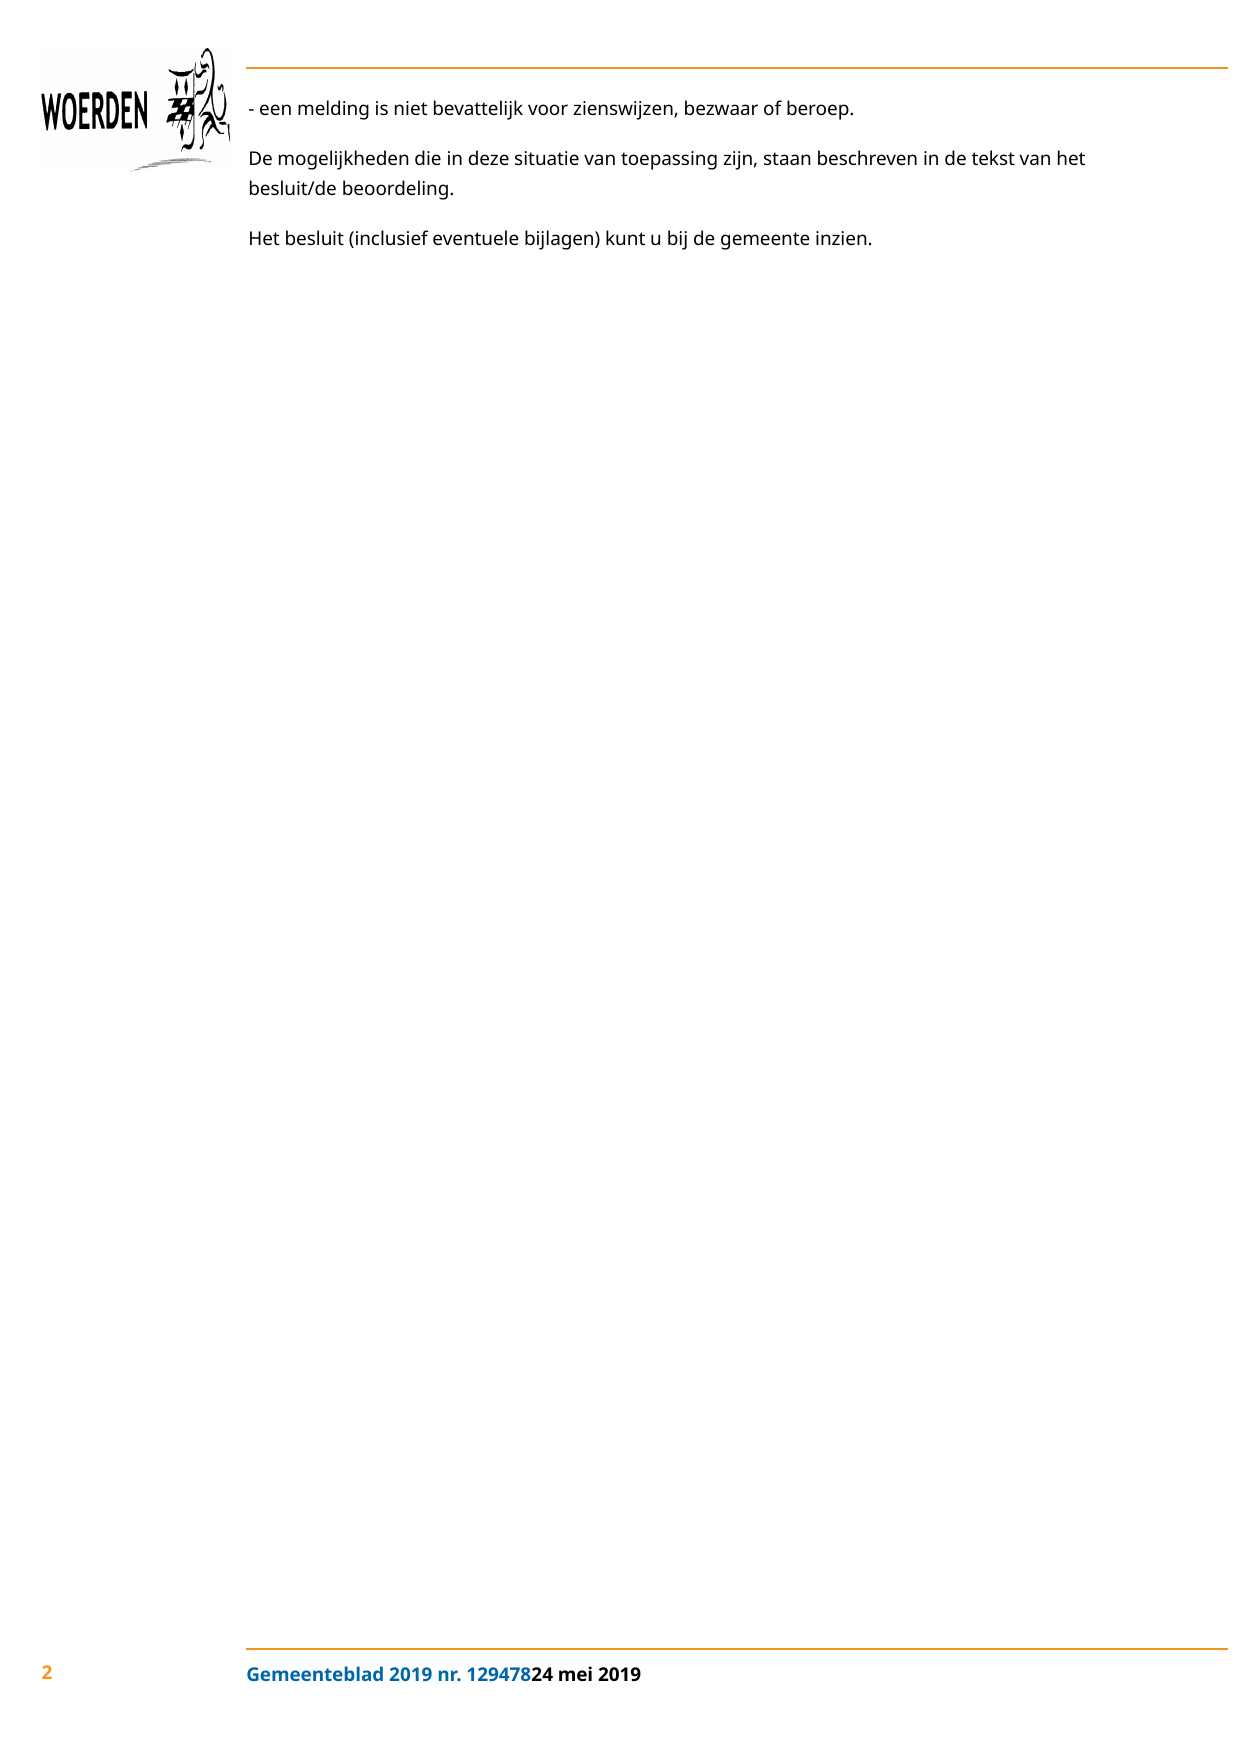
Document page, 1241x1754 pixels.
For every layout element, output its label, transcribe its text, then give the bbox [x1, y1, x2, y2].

picture [41, 47, 231, 172]
text Het besluit (inclusief eventuele bijlagen) kunt u bij de gemeente inzien. [248, 225, 1152, 251]
text - een melding is niet bevattelijk voor zienswijzen, bezwaar of beroep. [248, 95, 1152, 121]
text De mogelijkheden die in deze situatie van toepassing zijn, staan beschreven in de tekst van het besluit/de beoordeling. [248, 145, 1152, 201]
